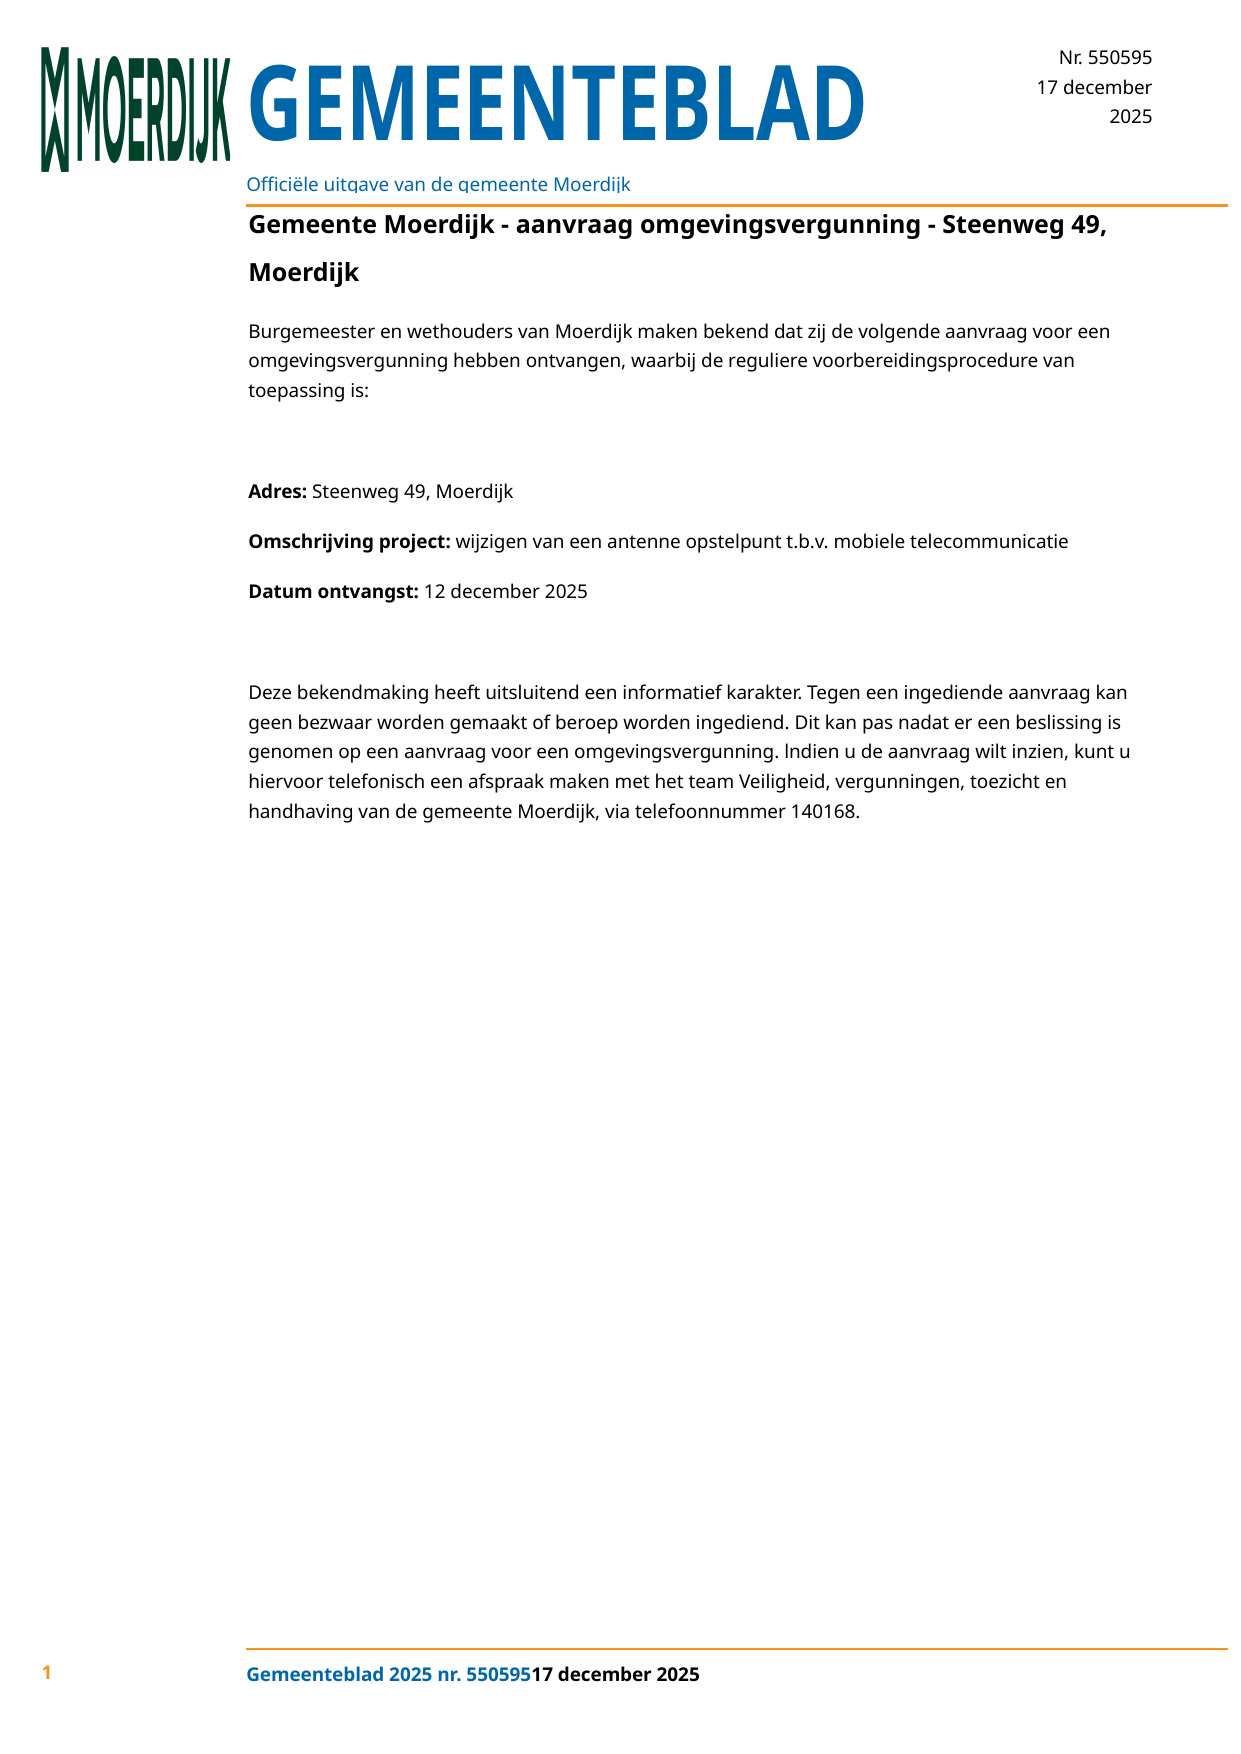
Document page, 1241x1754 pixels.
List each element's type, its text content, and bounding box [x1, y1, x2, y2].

text Datum ontvangst: 12 december 2025 [248, 579, 1152, 604]
text Omschrijving project: wijzigen van een antenne opstelpunt t.b.v. mobiele telecommunicatie [248, 528, 1152, 554]
picture [41, 47, 231, 172]
text Deze bekendmaking heeft uitsluitend een informatief karakter. Tegen een ingediende aanvraag kan geen bezwaar worden gemaakt of beroep worden ingediend. Dit kan pas nadat er een beslissing is genomen op een aanvraag voor een omgevingsvergunning. lndien u de aanvraag wilt inzien, kunt u hiervoor telefonisch een afspraak maken met het team Veiligheid, vergunningen, toezicht en handhaving van de gemeente Moerdijk, via telefoonnummer 140168. [248, 679, 1152, 824]
text Burgemeester en wethouders van Moerdijk maken bekend dat zij de volgende aanvraag voor een omgevingsvergunning hebben ontvangen, waarbij de reguliere voorbereidingsprocedure van toepassing is: [248, 318, 1152, 403]
text Adres: Steenweg 49, Moerdijk [248, 478, 1152, 504]
text Gemeente Moerdijk - aanvraag omgevingsvergunning - Steenweg 49, Moerdijk [248, 207, 1152, 288]
